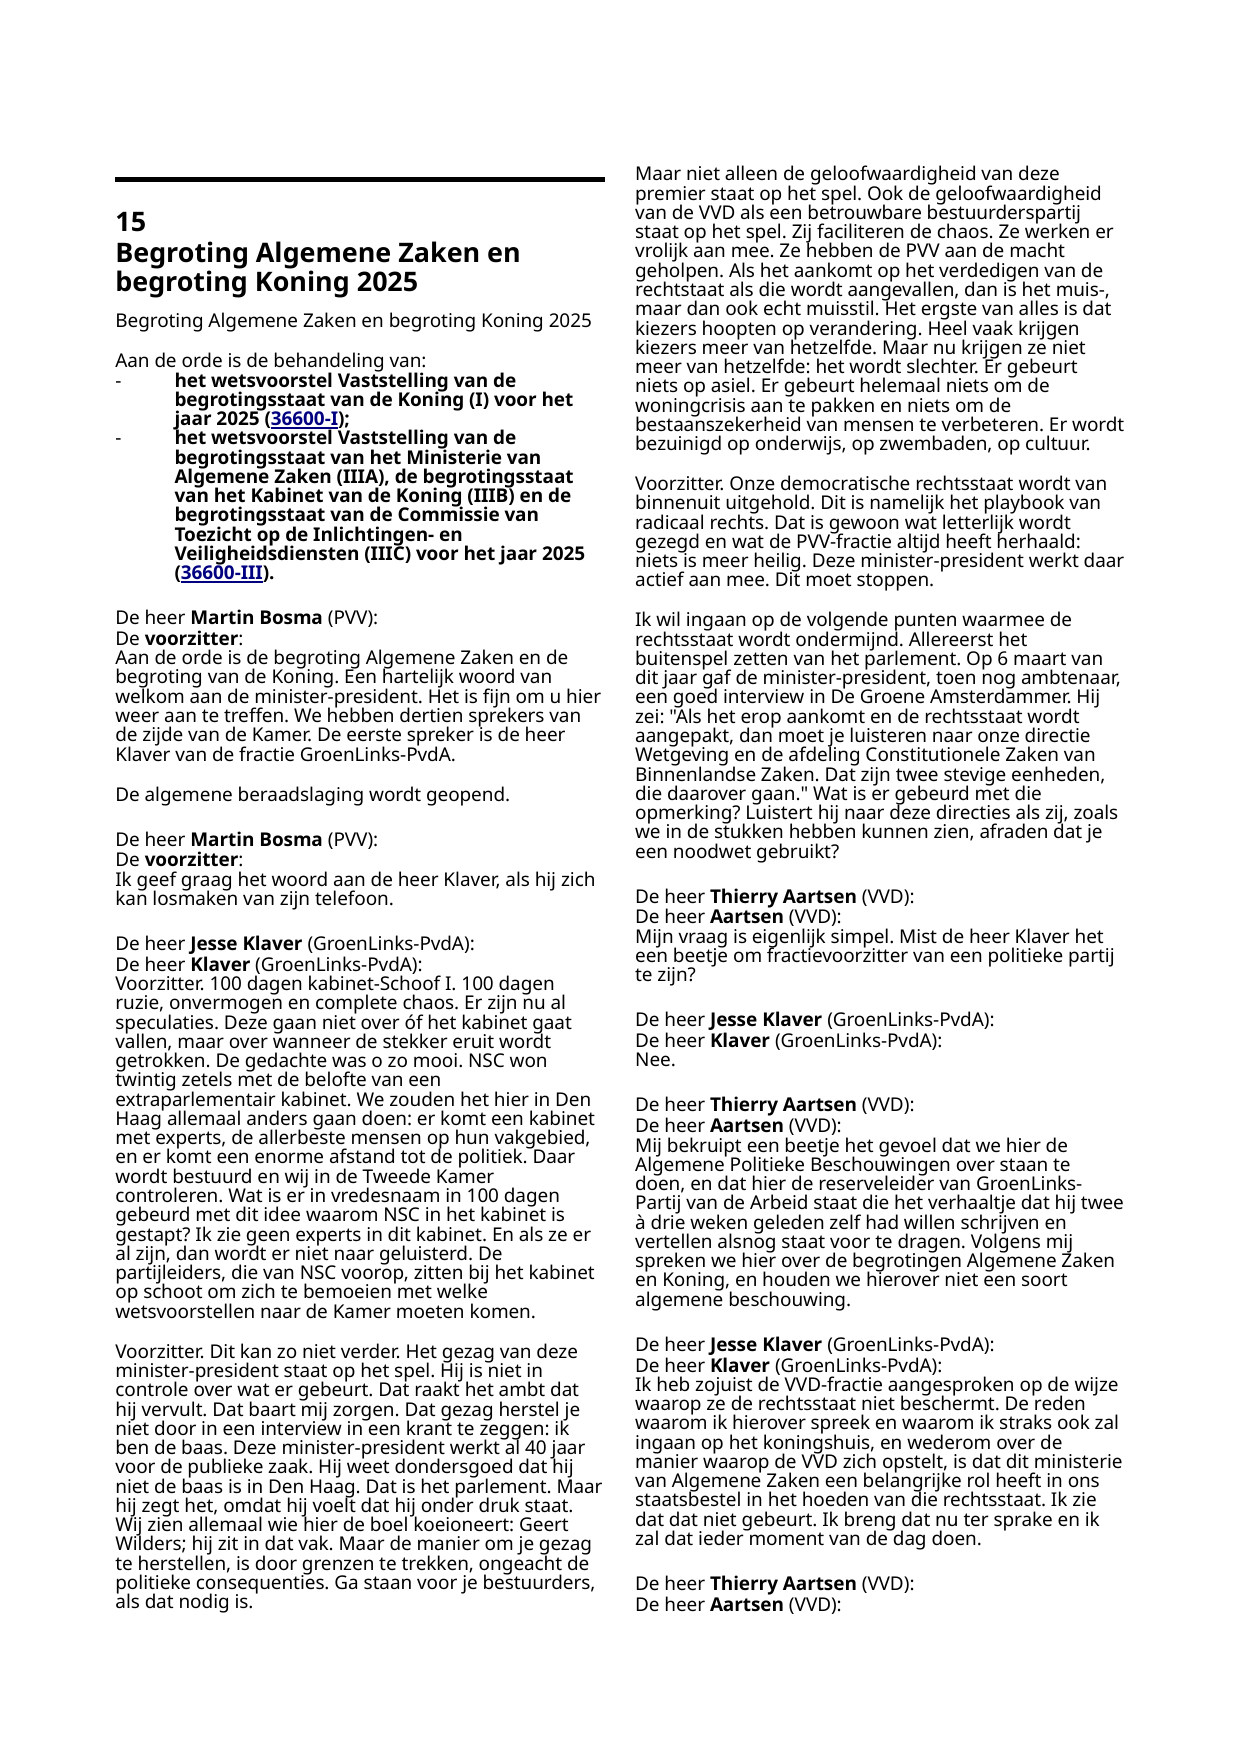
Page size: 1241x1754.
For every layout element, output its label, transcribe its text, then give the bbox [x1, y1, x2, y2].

text De heer Thierry Aartsen (VVD): [635, 1092, 1125, 1117]
text De heer Aartsen (VVD): [635, 1117, 1125, 1137]
text De heer Klaver (GroenLinks-PvdA): [635, 1032, 1125, 1051]
text Voorzitter. Dit kan zo niet verder. Het gezag van deze minister-president staat op het spel. Hij is niet in controle over wat er gebeurt. Dat raakt het ambt dat hij vervult. Dat baart mij zorgen. Dat gezag herstel je niet door in een interview in een krant te zeggen: ik ben de baas. Deze minister-president werkt al 40 jaar voor de publieke zaak. Hij weet dondersgoed dat hij niet de baas is in Den Haag. Dat is het parlement. Maar hij zegt het, omdat hij voelt dat hij onder druk staat. Wij zien allemaal wie hier de boel koeioneert: Geert Wilders; hij zit in dat vak. Maar de manier om je gezag te herstellen, is door grenzen te trekken, ongeacht de politieke consequenties. Ga staan voor je bestuurders, als dat nodig is. [115, 1343, 605, 1612]
text Aan de orde is de behandeling van: [115, 352, 605, 372]
text Mijn vraag is eigenlijk simpel. Mist de heer Klaver het een beetje om fractievoorzitter van een politieke partij te zijn? [635, 928, 1125, 986]
text De heer Thierry Aartsen (VVD): [635, 1570, 1125, 1596]
text Nee. [635, 1051, 1125, 1071]
text De voorzitter: [115, 630, 605, 649]
text De heer Jesse Klaver (GroenLinks-PvdA): [115, 930, 605, 956]
text De heer Thierry Aartsen (VVD): [635, 883, 1125, 908]
text De heer Martin Bosma (PVV): [115, 826, 605, 851]
text 15 [115, 203, 605, 239]
text Ik wil ingaan op de volgende punten waarmee de rechtsstaat wordt ondermijnd. Allereerst het buitenspel zetten van het parlement. Op 6 maart van dit jaar gaf de minister-president, toen nog ambtenaar, een goed interview in De Groene Amsterdammer. Hij zei: "Als het erop aankomt en de rechtsstaat wordt aangepakt, dan moet je luisteren naar onze directie Wetgeving en de afdeling Constitutionele Zaken van Binnenlandse Zaken. Dat zijn twee stevige eenheden, die daarover gaan." Wat is er gebeurd met die opmerking? Luistert hij naar deze directies als zij, zoals we in de stukken hebben kunnen zien, afraden dat je een noodwet gebruikt? [635, 611, 1125, 862]
text Begroting Algemene Zaken en begroting Koning 2025 [115, 239, 605, 312]
text De heer Martin Bosma (PVV): [115, 604, 605, 630]
text De algemene beraadslaging wordt geopend. [115, 786, 605, 805]
list het wetsvoorstel Vaststelling van de begrotingsstaat van het Ministerie van Algemene Zaken (IIIA), de begrotingsstaat van het Kabinet van de Koning (IIIB) en de begrotingsstaat van de Commissie van Toezicht op de Inlichtingen- en Veiligheidsdiensten (IIIC) voor het jaar 2025 (36600-III). [115, 429, 605, 583]
text Ik geef graag het woord aan de heer Klaver, als hij zich kan losmaken van zijn telefoon. [115, 871, 605, 909]
text De heer Klaver (GroenLinks-PvdA): [635, 1357, 1125, 1376]
text Ik heb zojuist de VVD-fractie aangesproken op de wijze waarop ze de rechtsstaat niet beschermt. De reden waarom ik hierover spreek en waarom ik straks ook zal ingaan op het koningshuis, en wederom over de manier waarop de VVD zich opstelt, is dat dit ministerie van Algemene Zaken een belangrijke rol heeft in ons staatsbestel in het hoeden van die rechtsstaat. Ik zie dat dat niet gebeurt. Ik breng dat nu ter sprake en ik zal dat ieder moment van de dag doen. [635, 1376, 1125, 1549]
text De heer Jesse Klaver (GroenLinks-PvdA): [635, 1006, 1125, 1032]
list het wetsvoorstel Vaststelling van de begrotingsstaat van de Koning (I) voor het jaar 2025 (36600-I); [115, 372, 605, 429]
text Maar niet alleen de geloofwaardigheid van deze premier staat op het spel. Ook de geloofwaardigheid van de VVD als een betrouwbare bestuurderspartij staat op het spel. Zij faciliteren de chaos. Ze werken er vrolijk aan mee. Ze hebben de PVV aan de macht geholpen. Als het aankomt op het verdedigen van de rechtstaat als die wordt aangevallen, dan is het muis-, maar dan ook echt muisstil. Het ergste van alles is dat kiezers hoopten op verandering. Heel vaak krijgen kiezers meer van hetzelfde. Maar nu krijgen ze niet meer van hetzelfde: het wordt slechter. Er gebeurt niets op asiel. Er gebeurt helemaal niets om de woningcrisis aan te pakken en niets om de bestaanszekerheid van mensen te verbeteren. Er wordt bezuinigd op onderwijs, op zwembaden, op cultuur. [635, 165, 1125, 454]
text Voorzitter. Onze democratische rechtsstaat wordt van binnenuit uitgehold. Dit is namelijk het playbook van radicaal rechts. Dat is gewoon wat letterlijk wordt gezegd en wat de PVV-fractie altijd heeft herhaald: niets is meer heilig. Deze minister-president werkt daar actief aan mee. Dit moet stoppen. [635, 475, 1125, 591]
text Mij bekruipt een beetje het gevoel dat we hier de Algemene Politieke Beschouwingen over staan te doen, en dat hier de reserveleider van GroenLinks-Partij van de Arbeid staat die het verhaaltje dat hij twee à drie weken geleden zelf had willen schrijven en vertellen alsnog staat voor te dragen. Volgens mij spreken we hier over de begrotingen Algemene Zaken en Koning, en houden we hierover niet een soort algemene beschouwing. [635, 1137, 1125, 1310]
text Aan de orde is de begroting Algemene Zaken en de begroting van de Koning. Een hartelijk woord van welkom aan de minister-president. Het is fijn om u hier weer aan te treffen. We hebben dertien sprekers van de zijde van de Kamer. De eerste spreker is de heer Klaver van de fractie GroenLinks-PvdA. [115, 649, 605, 765]
text Begroting Algemene Zaken en begroting Koning 2025 [115, 312, 605, 332]
text De heer Jesse Klaver (GroenLinks-PvdA): [635, 1331, 1125, 1357]
text De heer Aartsen (VVD): [635, 1596, 1125, 1615]
text De heer Aartsen (VVD): [635, 908, 1125, 928]
text De heer Klaver (GroenLinks-PvdA): [115, 956, 605, 975]
text Voorzitter. 100 dagen kabinet-Schoof I. 100 dagen ruzie, onvermogen en complete chaos. Er zijn nu al speculaties. Deze gaan niet over óf het kabinet gaat vallen, maar over wanneer de stekker eruit wordt getrokken. De gedachte was o zo mooi. NSC won twintig zetels met de belofte van een extraparlementair kabinet. We zouden het hier in Den Haag allemaal anders gaan doen: er komt een kabinet met experts, de allerbeste mensen op hun vakgebied, en er komt een enorme afstand tot de politiek. Daar wordt bestuurd en wij in de Tweede Kamer controleren. Wat is er in vredesnaam in 100 dagen gebeurd met dit idee waarom NSC in het kabinet is gestapt? Ik zie geen experts in dit kabinet. En als ze er al zijn, dan wordt er niet naar geluisterd. De partijleiders, die van NSC voorop, zitten bij het kabinet op schoot om zich te bemoeien met welke wetsvoorstellen naar de Kamer moeten komen. [115, 975, 605, 1322]
text De voorzitter: [115, 851, 605, 871]
